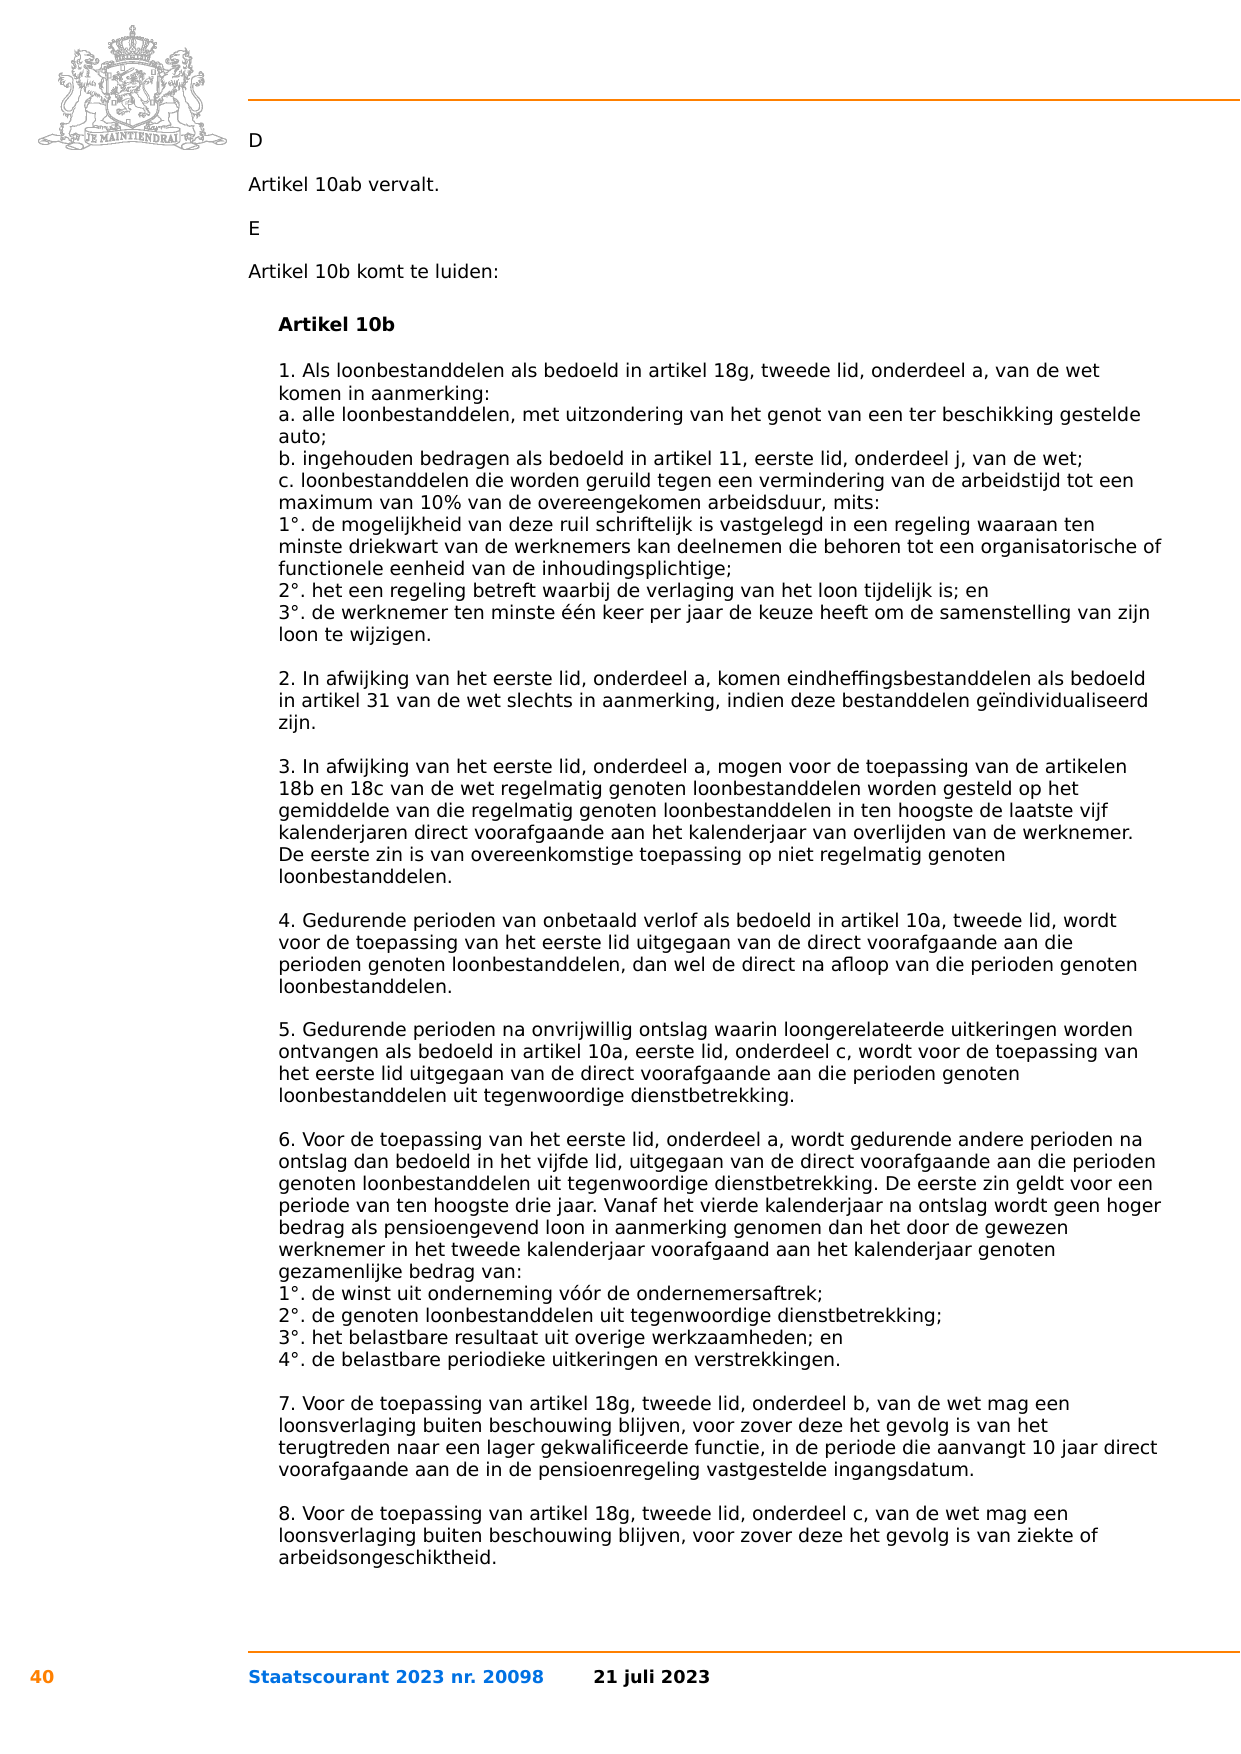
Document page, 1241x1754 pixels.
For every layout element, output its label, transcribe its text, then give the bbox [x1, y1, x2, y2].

text 7. Voor de toepassing van artikel 18g, tweede lid, onderdeel b, van de wet mag een loonsverlaging buiten beschouwing blijven, voor zover deze het gevolg is van het terugtreden naar een lager gekwalificeerde functie, in de periode die aanvangt 10 jaar direct voorafgaande aan de in de pensioenregeling vastgestelde ingangsdatum. [278, 1393, 1163, 1481]
text 3°. het belastbare resultaat uit overige werkzaamheden; en [278, 1327, 1163, 1349]
text 2. In afwijking van het eerste lid, onderdeel a, komen eindheffingsbestanddelen als bedoeld in artikel 31 van de wet slechts in aanmerking, indien deze bestanddelen geïndividualiseerd zijn. [278, 668, 1163, 734]
text 3. In afwijking van het eerste lid, onderdeel a, mogen voor de toepassing van de artikelen 18b en 18c van de wet regelmatig genoten loonbestanddelen worden gesteld op het gemiddelde van die regelmatig genoten loonbestanddelen in ten hoogste de laatste vijf kalenderjaren direct voorafgaande aan het kalenderjaar van overlijden van de werknemer. De eerste zin is van overeenkomstige toepassing op niet regelmatig genoten loonbestanddelen. [278, 756, 1163, 888]
text 4°. de belastbare periodieke uitkeringen en verstrekkingen. [278, 1349, 1163, 1371]
text 1°. de winst uit onderneming vóór de ondernemersaftrek; [278, 1283, 1163, 1305]
text 8. Voor de toepassing van artikel 18g, tweede lid, onderdeel c, van de wet mag een loonsverlaging buiten beschouwing blijven, voor zover deze het gevolg is van ziekte of arbeidsongeschiktheid. [278, 1503, 1163, 1568]
text Artikel 10b komt te luiden: [248, 261, 1163, 283]
picture [38, 25, 227, 150]
text 1. Als loonbestanddelen als bedoeld in artikel 18g, tweede lid, onderdeel a, van de wet komen in aanmerking: [278, 360, 1163, 404]
text 2°. de genoten loonbestanddelen uit tegenwoordige dienstbetrekking; [278, 1305, 1163, 1327]
text D [248, 130, 1163, 152]
text c. loonbestanddelen die worden geruild tegen een vermindering van de arbeidstijd tot een maximum van 10% van de overeengekomen arbeidsduur, mits: [278, 470, 1163, 514]
text Artikel 10ab vervalt. [248, 174, 1163, 196]
text 6. Voor de toepassing van het eerste lid, onderdeel a, wordt gedurende andere perioden na ontslag dan bedoeld in het vijfde lid, uitgegaan van de direct voorafgaande aan die perioden genoten loonbestanddelen uit tegenwoordige dienstbetrekking. De eerste zin geldt voor een periode van ten hoogste drie jaar. Vanaf het vierde kalenderjaar na ontslag wordt geen hoger bedrag als pensioengevend loon in aanmerking genomen dan het door de gewezen werknemer in het tweede kalenderjaar voorafgaand aan het kalenderjaar genoten gezamenlijke bedrag van: [278, 1129, 1163, 1283]
text 2°. het een regeling betreft waarbij de verlaging van het loon tijdelijk is; en [278, 580, 1163, 602]
subtitle Artikel 10b [278, 313, 1163, 335]
text 3°. de werknemer ten minste één keer per jaar de keuze heeft om de samenstelling van zijn loon te wijzigen. [278, 602, 1163, 646]
text b. ingehouden bedragen als bedoeld in artikel 11, eerste lid, onderdeel j, van de wet; [278, 448, 1163, 470]
text E [248, 218, 1163, 239]
text 4. Gedurende perioden van onbetaald verlof als bedoeld in artikel 10a, tweede lid, wordt voor de toepassing van het eerste lid uitgegaan van de direct voorafgaande aan die perioden genoten loonbestanddelen, dan wel de direct na afloop van die perioden genoten loonbestanddelen. [278, 909, 1163, 997]
text a. alle loonbestanddelen, met uitzondering van het genot van een ter beschikking gestelde auto; [278, 404, 1163, 448]
text 1°. de mogelijkheid van deze ruil schriftelijk is vastgelegd in een regeling waaraan ten minste driekwart van de werknemers kan deelnemen die behoren tot een organisatorische of functionele eenheid van de inhoudingsplichtige; [278, 514, 1163, 580]
text 5. Gedurende perioden na onvrijwillig ontslag waarin loongerelateerde uitkeringen worden ontvangen als bedoeld in artikel 10a, eerste lid, onderdeel c, wordt voor de toepassing van het eerste lid uitgegaan van de direct voorafgaande aan die perioden genoten loonbestanddelen uit tegenwoordige dienstbetrekking. [278, 1019, 1163, 1107]
